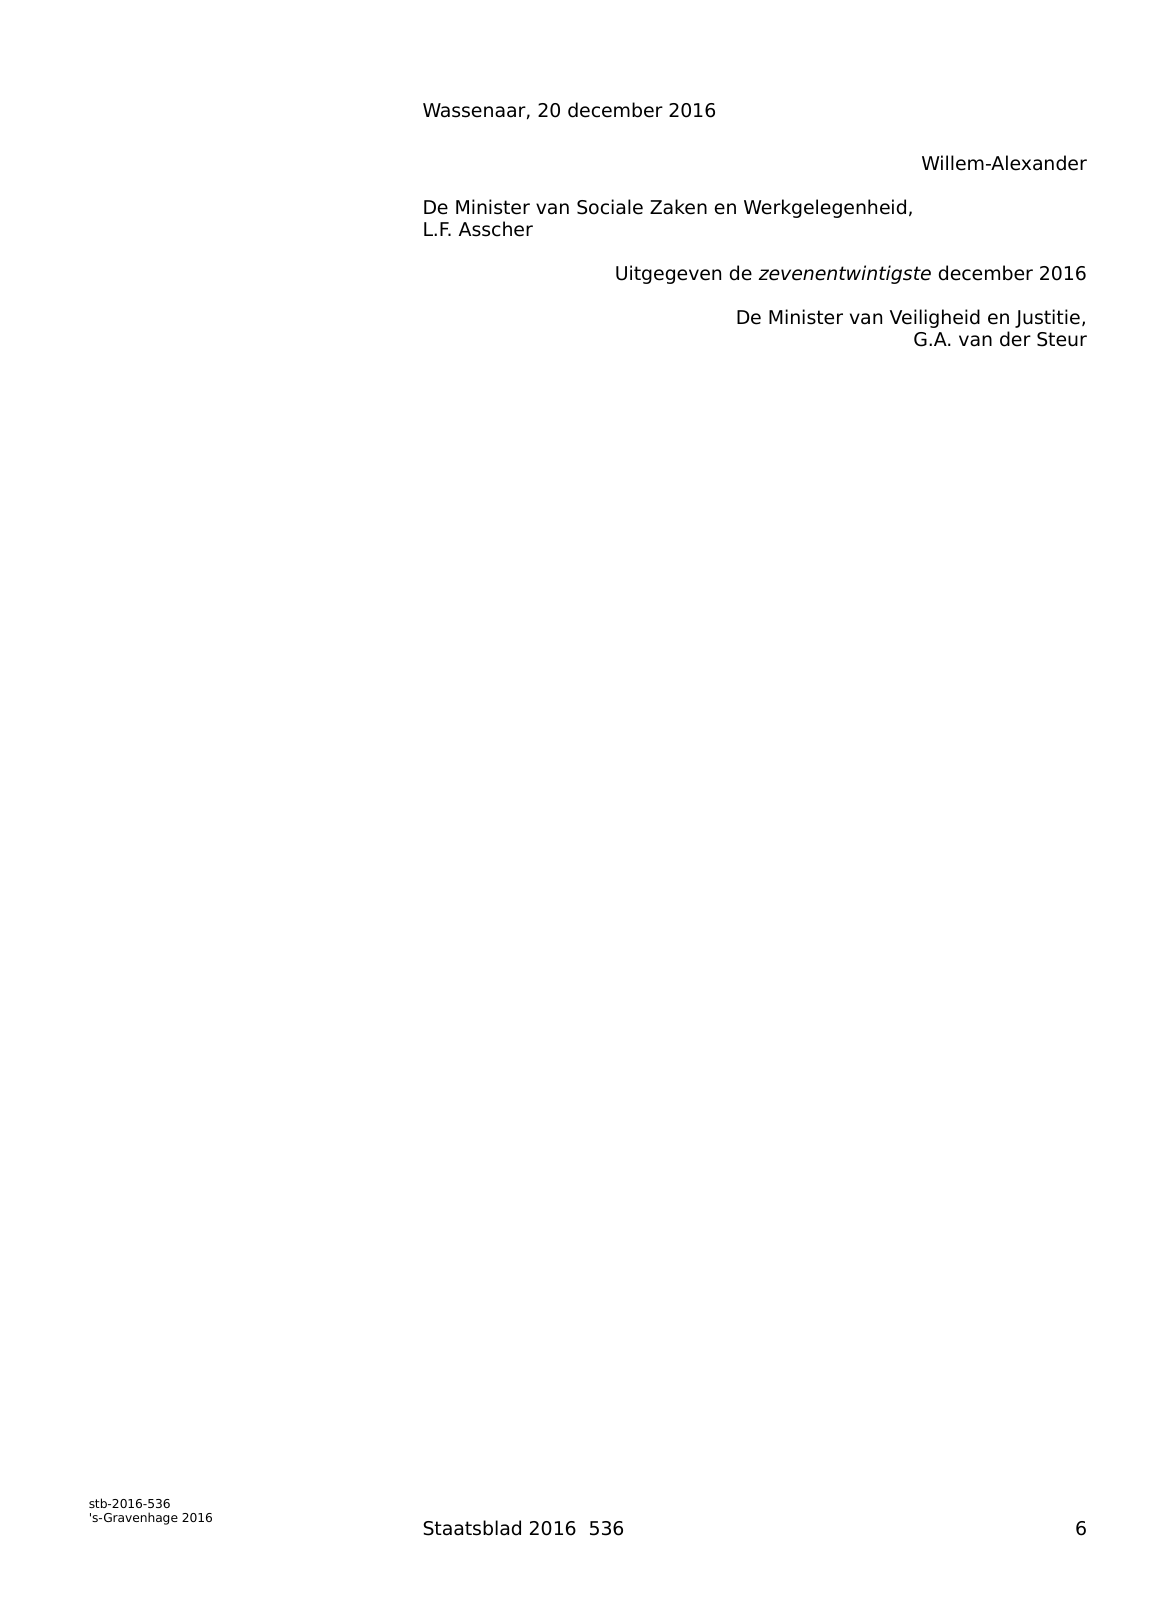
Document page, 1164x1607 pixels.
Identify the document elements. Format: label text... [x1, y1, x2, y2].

text Uitgegeven de zevenentwintigste december 2016 [422, 263, 1087, 285]
text stb-2016-536 [88, 1497, 323, 1511]
text De Minister van Sociale Zaken en Werkgelegenheid, L.F. Asscher [422, 197, 1087, 241]
text De Minister van Veiligheid en Justitie, G.A. van der Steur [422, 307, 1087, 351]
text 's-Gravenhage 2016 [88, 1511, 323, 1525]
text Willem-Alexander [422, 152, 1087, 174]
text Wassenaar, 20 december 2016 [422, 100, 1087, 122]
